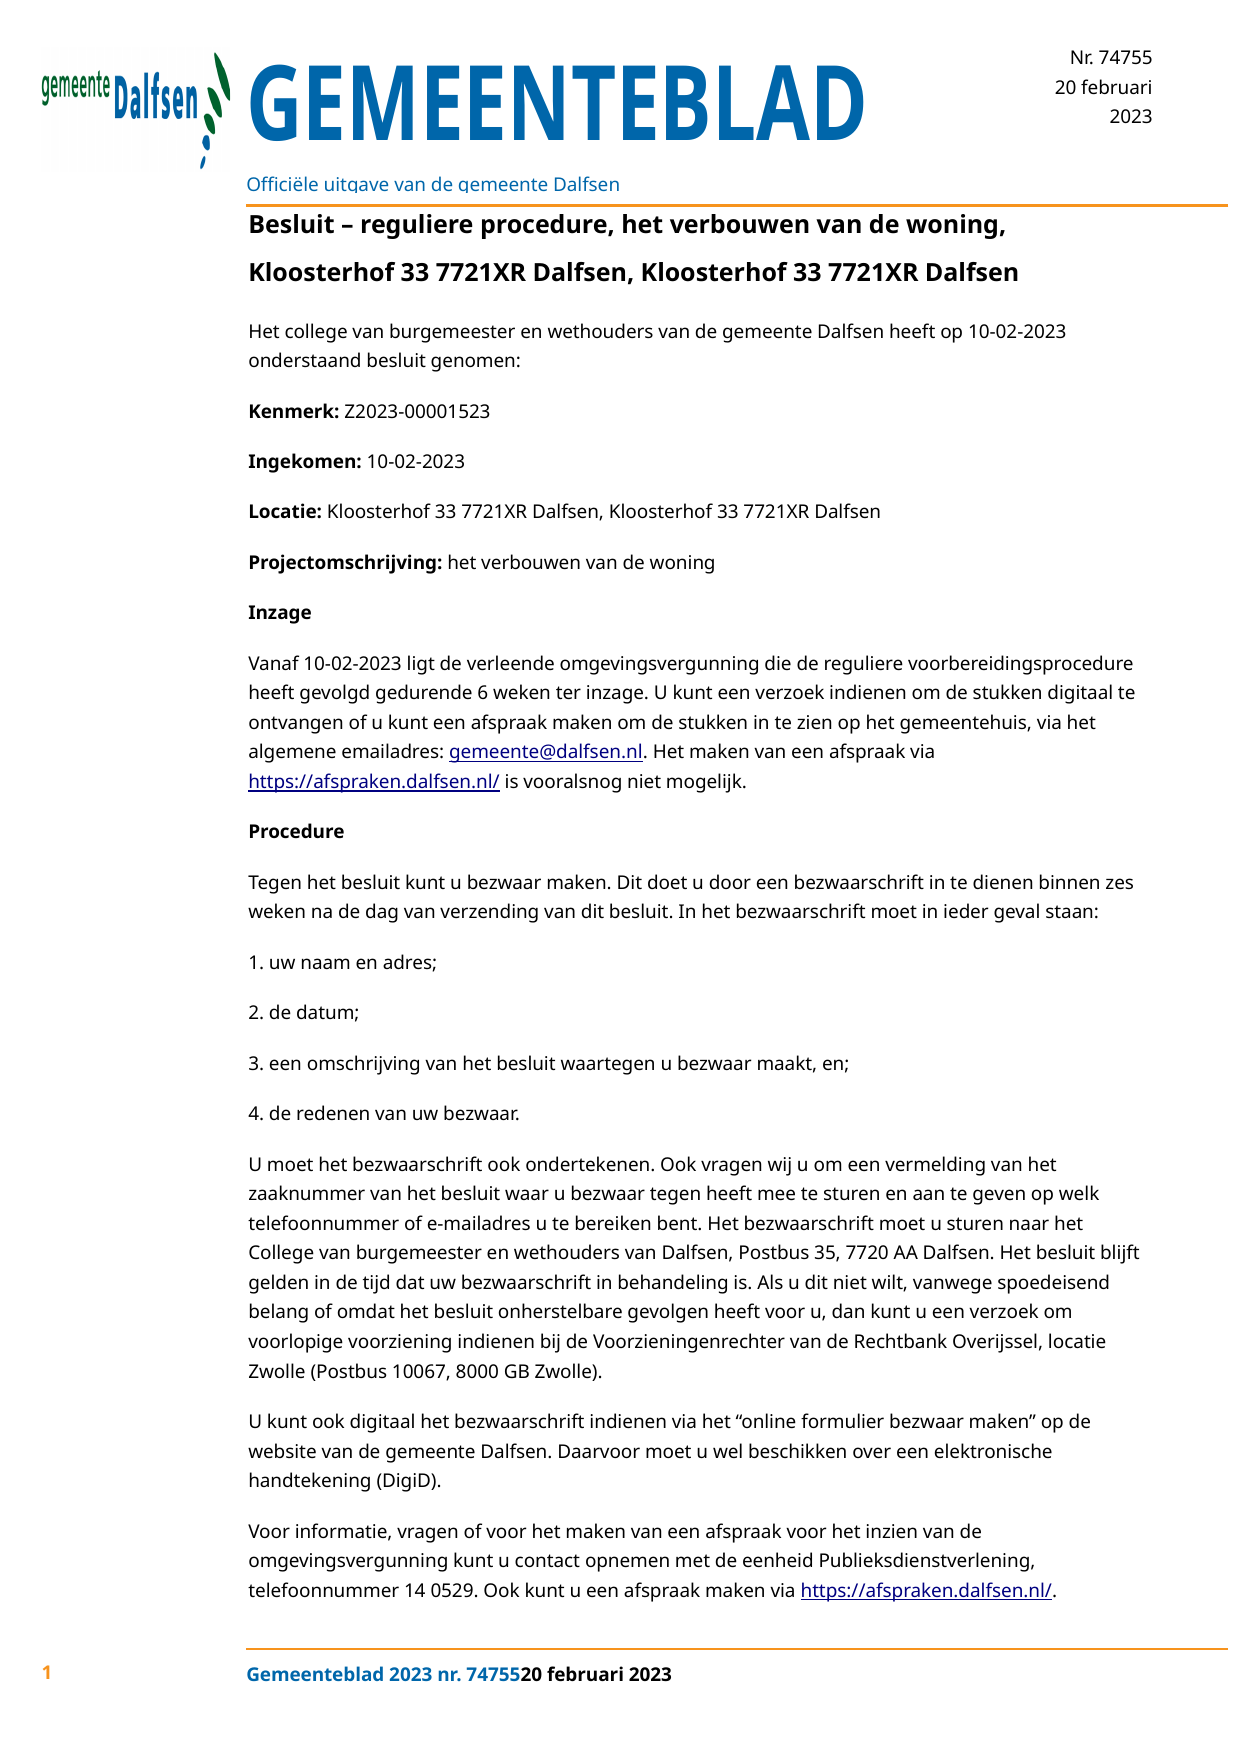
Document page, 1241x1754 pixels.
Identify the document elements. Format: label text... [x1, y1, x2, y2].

text Projectomschrijving: het verbouwen van de woning [248, 549, 1152, 575]
text Tegen het besluit kunt u bezwaar maken. Dit doet u door een bezwaarschrift in te dienen binnen zes weken na de dag van verzending van dit besluit. In het bezwaarschrift moet in ieder geval staan: [248, 869, 1152, 924]
text Voor informatie, vragen of voor het maken van een afspraak voor het inzien van de omgevingsvergunning kunt u contact opnemen met de eenheid Publieksdienstverlening, telefoonnummer 14 0529. Ook kunt u een afspraak maken via https://afspraken.dalfsen.nl/. [248, 1518, 1152, 1603]
text Ingekomen: 10-02-2023 [248, 448, 1152, 474]
text Het college van burgemeester en wethouders van de gemeente Dalfsen heeft op 10-02-2023 onderstaand besluit genomen: [248, 318, 1152, 373]
text 3. een omschrijving van het besluit waartegen u bezwaar maakt, en; [248, 1050, 1152, 1076]
text U moet het bezwaarschrift ook ondertekenen. Ook vragen wij u om een vermelding van het zaaknummer van het besluit waar u bezwaar tegen heeft mee te sturen en aan te geven op welk telefoonnummer of e-mailadres u te bereiken bent. Het bezwaarschrift moet u sturen naar het College van burgemeester en wethouders van Dalfsen, Postbus 35, 7720 AA Dalfsen. Het besluit blijft gelden in de tijd dat uw bezwaarschrift in behandeling is. Als u dit niet wilt, vanwege spoedeisend belang of omdat het besluit onherstelbare gevolgen heeft voor u, dan kunt u een verzoek om voorlopige voorziening indienen bij de Voorzieningenrechter van de Rechtbank Overijssel, locatie Zwolle (Postbus 10067, 8000 GB Zwolle). [248, 1151, 1152, 1384]
text U kunt ook digitaal het bezwaarschrift indienen via het “online formulier bezwaar maken” op de website van de gemeente Dalfsen. Daarvoor moet u wel beschikken over een elektronische handtekening (DigiD). [248, 1408, 1152, 1493]
text 2. de datum; [248, 999, 1152, 1025]
picture [41, 47, 231, 172]
text Besluit – reguliere procedure, het verbouwen van de woning, Kloosterhof 33 7721XR Dalfsen, Kloosterhof 33 7721XR Dalfsen [248, 207, 1152, 288]
text Inzage [248, 599, 1152, 625]
text 1. uw naam en adres; [248, 949, 1152, 975]
text Procedure [248, 819, 1152, 844]
text Vanaf 10-02-2023 ligt de verleende omgevingsvergunning die de reguliere voorbereidingsprocedure heeft gevolgd gedurende 6 weken ter inzage. U kunt een verzoek indienen om de stukken digitaal te ontvangen of u kunt een afspraak maken om de stukken in te zien op het gemeentehuis, via het algemene emailadres: gemeente@dalfsen.nl. Het maken van een afspraak via https://afspraken.dalfsen.nl/ is vooralsnog niet mogelijk. [248, 650, 1152, 794]
text Locatie: Kloosterhof 33 7721XR Dalfsen, Kloosterhof 33 7721XR Dalfsen [248, 499, 1152, 524]
text 4. de redenen van uw bezwaar. [248, 1100, 1152, 1126]
text Kenmerk: Z2023-00001523 [248, 398, 1152, 424]
